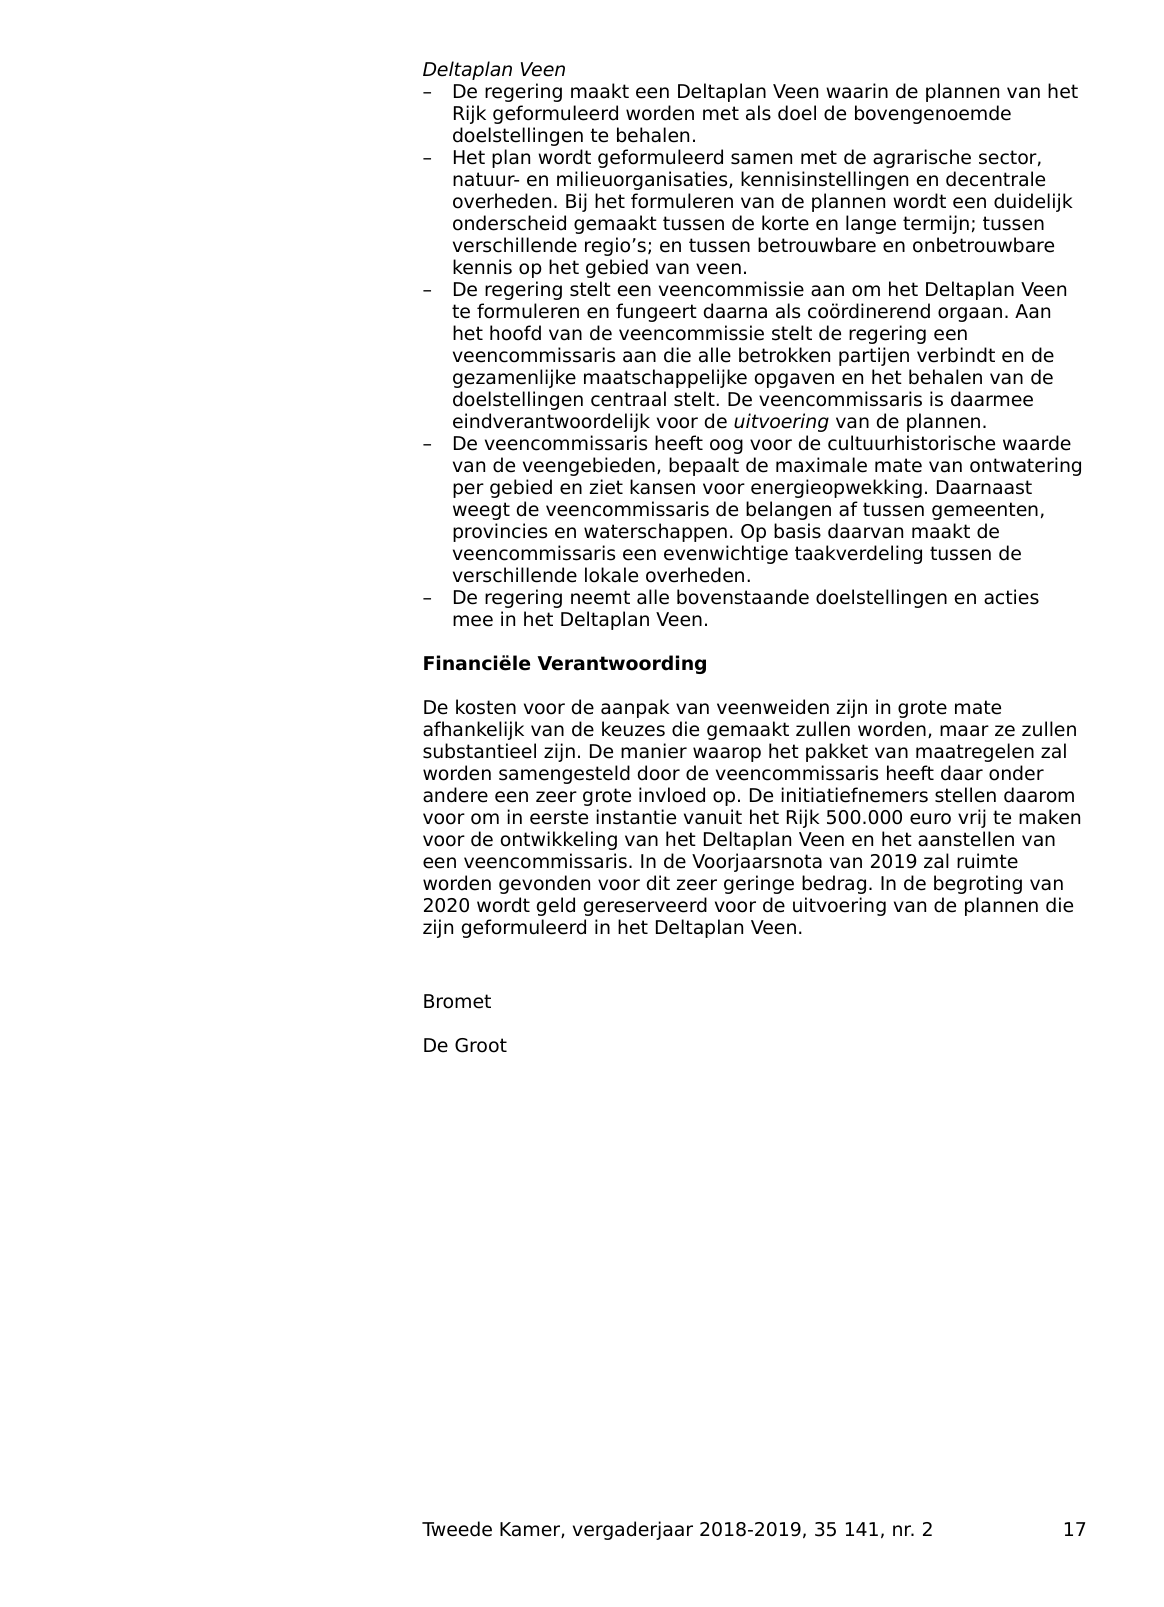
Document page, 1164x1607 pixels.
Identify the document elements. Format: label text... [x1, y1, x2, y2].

text – De regering stelt een veencommissie aan om het Deltaplan Veen te formuleren en fungeert daarna als coördinerend orgaan. Aan het hoofd van de veencommissie stelt de regering een veencommissaris aan die alle betrokken partijen verbindt en de gezamenlijke maatschappelijke opgaven en het behalen van de doelstellingen centraal stelt. De veencommissaris is daarmee eindverantwoordelijk voor de uitvoering van de plannen. [422, 279, 1087, 433]
text – De regering neemt alle bovenstaande doelstellingen en acties mee in het Deltaplan Veen. [422, 587, 1087, 631]
text – De regering maakt een Deltaplan Veen waarin de plannen van het Rijk geformuleerd worden met als doel de bovengenoemde doelstellingen te behalen. [422, 81, 1087, 147]
text – De veencommissaris heeft oog voor de cultuurhistorische waarde van de veengebieden, bepaalt de maximale mate van ontwatering per gebied en ziet kansen voor energieopwekking. Daarnaast weegt de veencommissaris de belangen af tussen gemeenten, provincies en waterschappen. Op basis daarvan maakt de veencommissaris een evenwichtige taakverdeling tussen de verschillende lokale overheden. [422, 433, 1087, 587]
text Bromet De Groot [422, 969, 1087, 1057]
text De kosten voor de aanpak van veenweiden zijn in grote mate afhankelijk van de keuzes die gemaakt zullen worden, maar ze zullen substantieel zijn. De manier waarop het pakket van maatregelen zal worden samengesteld door de veencommissaris heeft daar onder andere een zeer grote invloed op. De initiatiefnemers stellen daarom voor om in eerste instantie vanuit het Rijk 500.000 euro vrij te maken voor de ontwikkeling van het Deltaplan Veen en het aanstellen van een veencommissaris. In de Voorjaarsnota van 2019 zal ruimte worden gevonden voor dit zeer geringe bedrag. In de begroting van 2020 wordt geld gereserveerd voor de uitvoering van de plannen die zijn geformuleerd in het Deltaplan Veen. [422, 697, 1087, 939]
text – Het plan wordt geformuleerd samen met de agrarische sector, natuur- en milieuorganisaties, kennisinstellingen en decentrale overheden. Bij het formuleren van de plannen wordt een duidelijk onderscheid gemaakt tussen de korte en lange termijn; tussen verschillende regio’s; en tussen betrouwbare en onbetrouwbare kennis op het gebied van veen. [422, 147, 1087, 279]
subtitle Financiële Verantwoording [422, 653, 1087, 675]
subtitle Deltaplan Veen [422, 59, 1087, 81]
